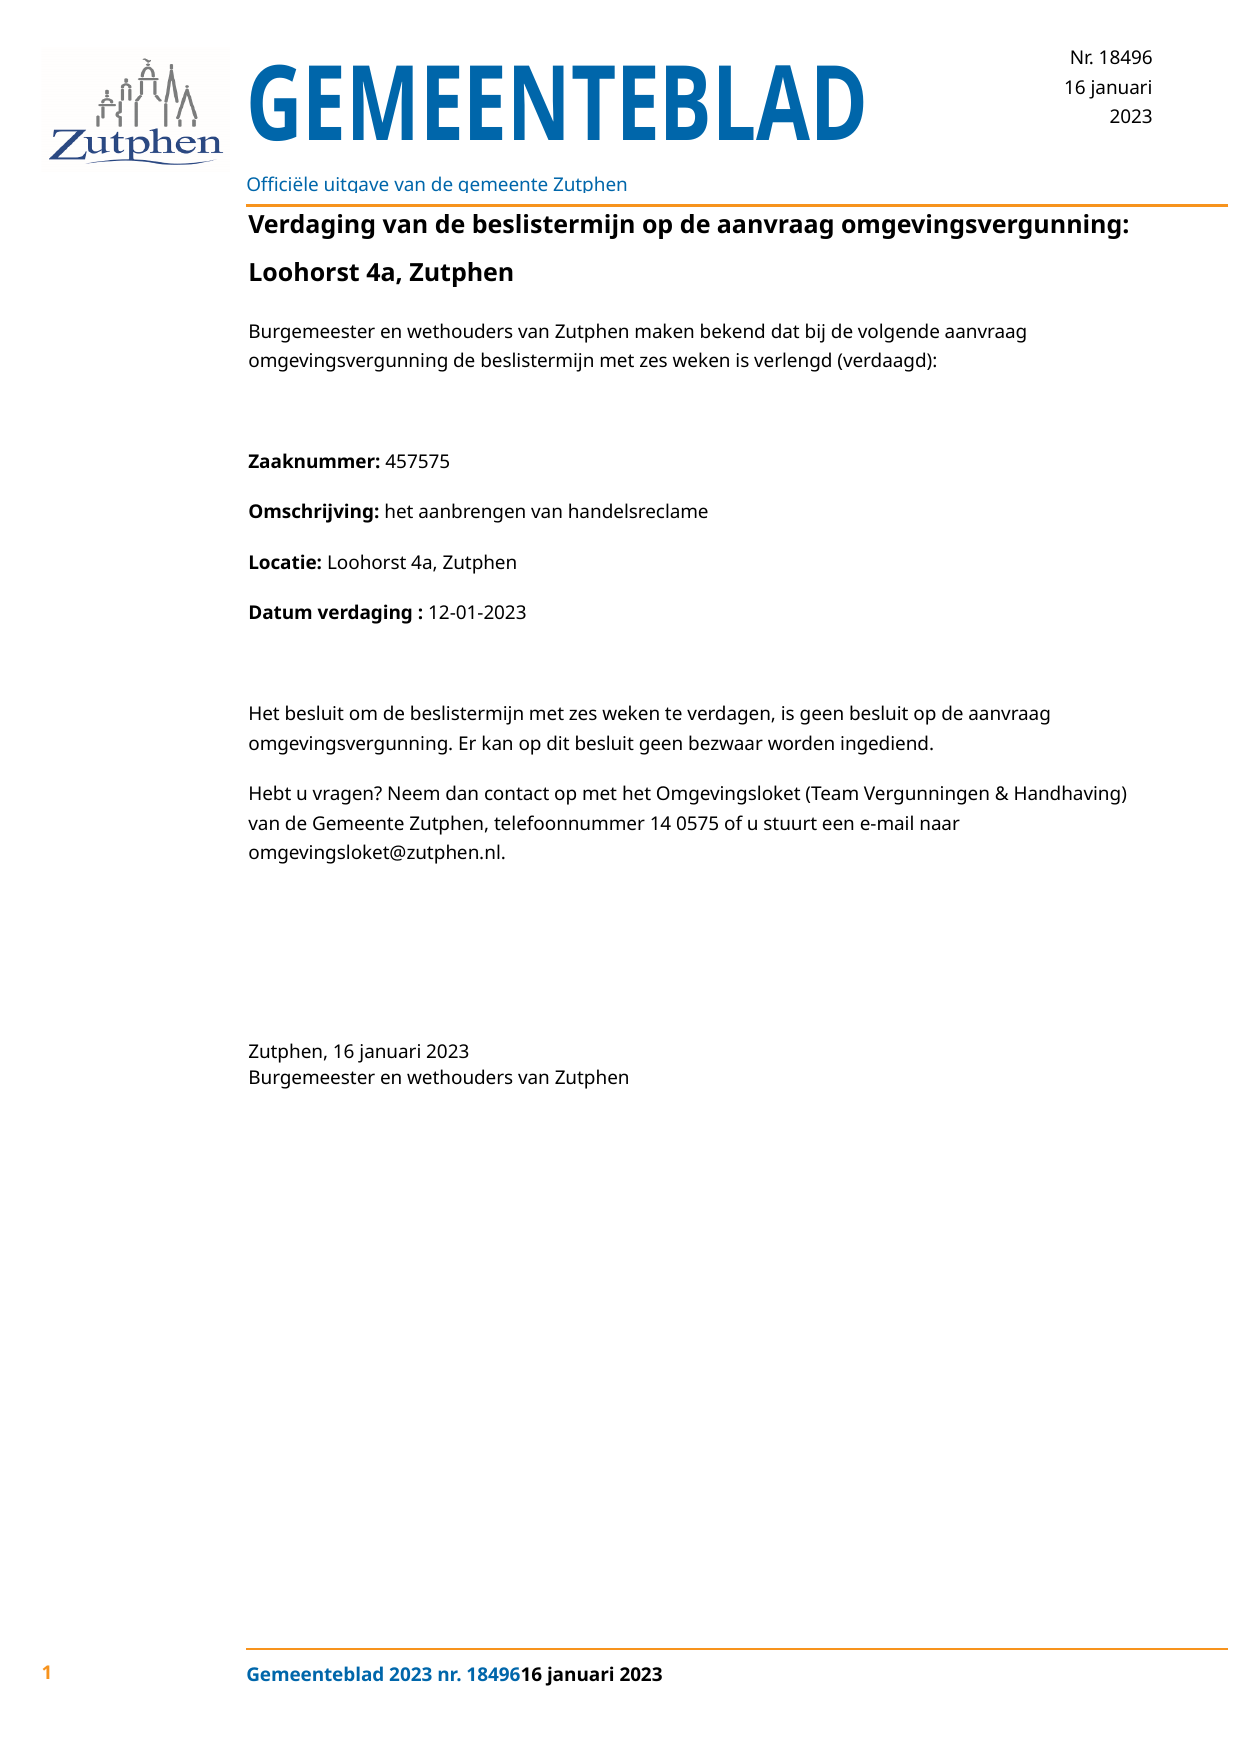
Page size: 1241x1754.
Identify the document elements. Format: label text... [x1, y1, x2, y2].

text Locatie: Loohorst 4a, Zutphen [248, 549, 1152, 575]
text Omschrijving: het aanbrengen van handelsreclame [248, 499, 1152, 524]
picture [41, 47, 231, 172]
text Burgemeester en wethouders van Zutphen [248, 1064, 1152, 1090]
text Burgemeester en wethouders van Zutphen maken bekend dat bij de volgende aanvraag omgevingsvergunning de beslistermijn met zes weken is verlengd (verdaagd): [248, 318, 1152, 373]
text Verdaging van de beslistermijn op de aanvraag omgevingsvergunning: Loohorst 4a, Zutphen [248, 207, 1152, 288]
text Hebt u vragen? Neem dan contact op met het Omgevingsloket (Team Vergunningen & Handhaving) van de Gemeente Zutphen, telefoonnummer 14 0575 of u stuurt een e-mail naar omgevingsloket@zutphen.nl. [248, 780, 1152, 865]
text Het besluit om de beslistermijn met zes weken te verdagen, is geen besluit op de aanvraag omgevingsvergunning. Er kan op dit besluit geen bezwaar worden ingediend. [248, 700, 1152, 756]
text Zaaknummer: 457575 [248, 448, 1152, 474]
text Datum verdaging : 12-01-2023 [248, 599, 1152, 625]
text Zutphen, 16 januari 2023 [248, 1039, 1152, 1064]
